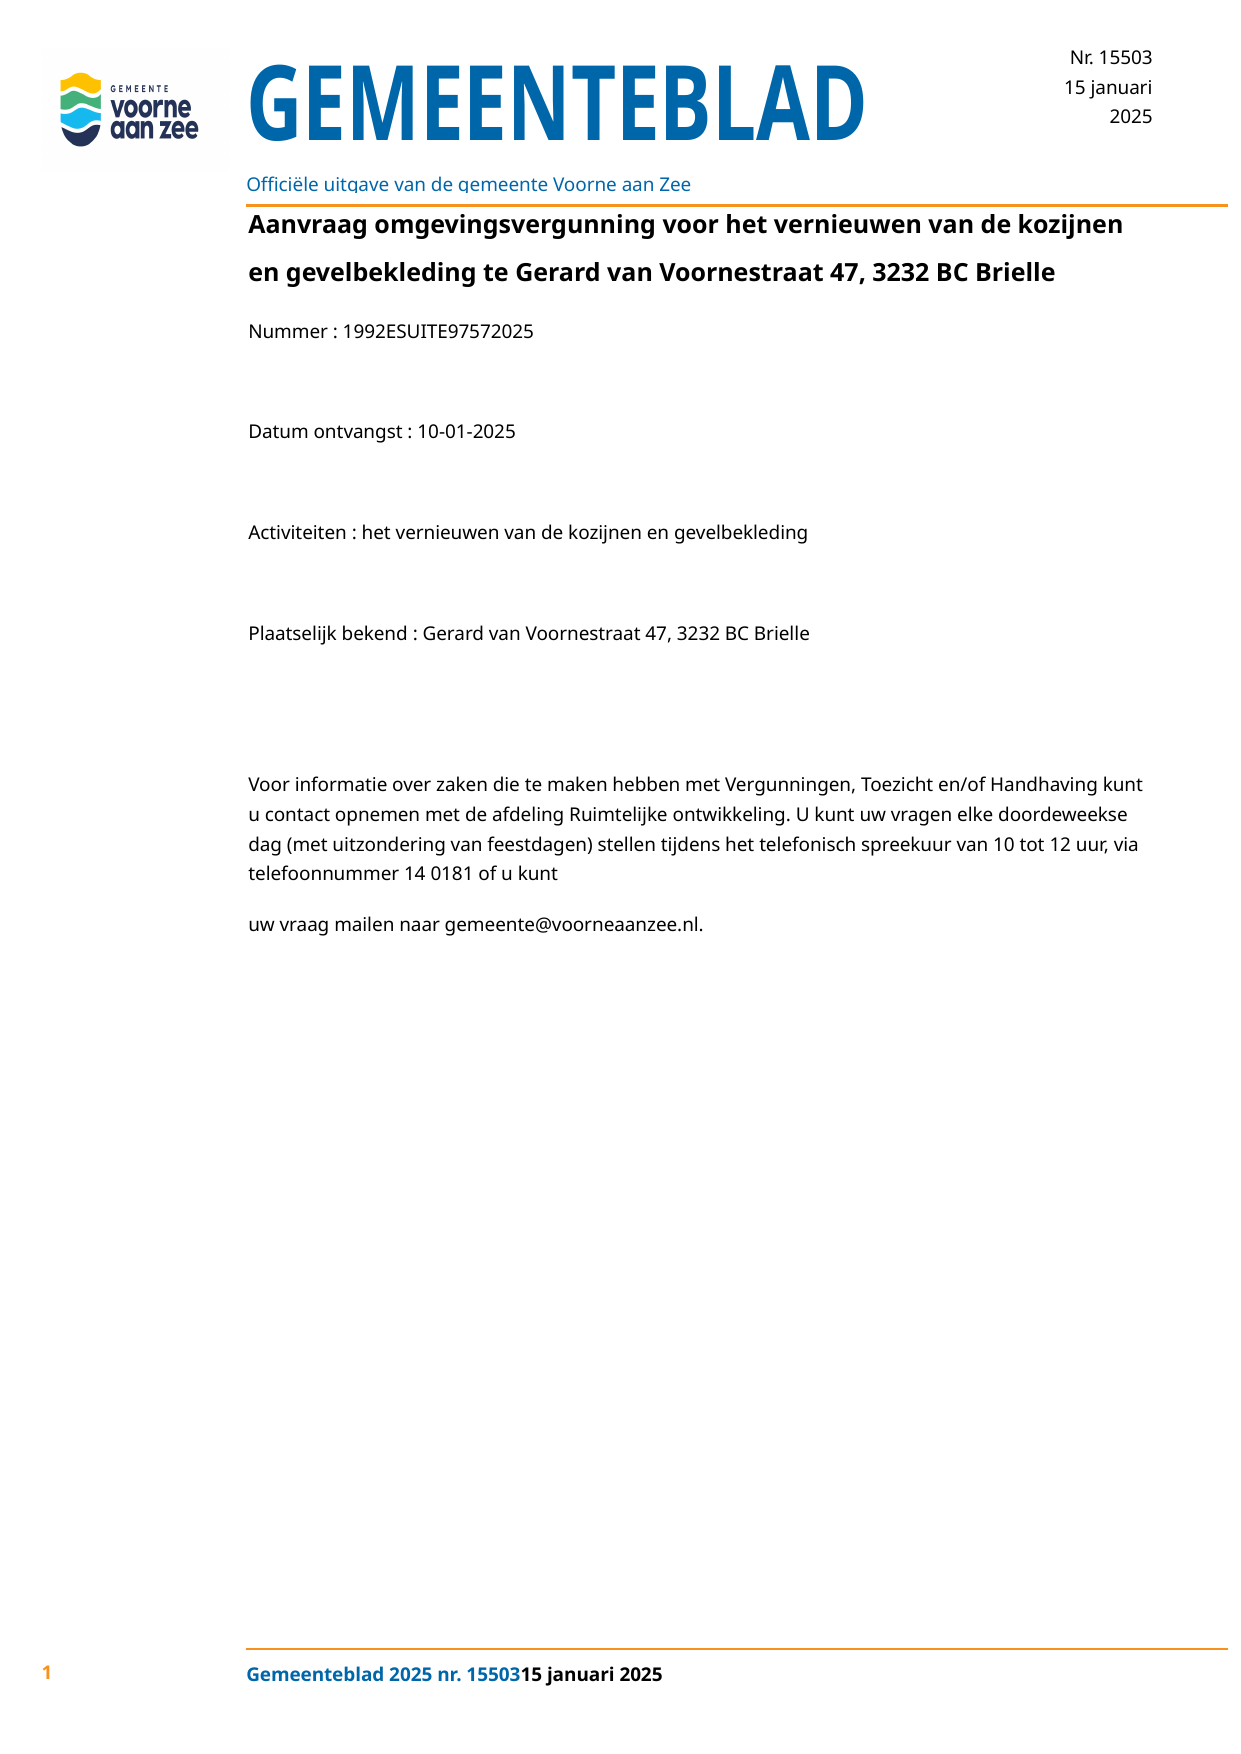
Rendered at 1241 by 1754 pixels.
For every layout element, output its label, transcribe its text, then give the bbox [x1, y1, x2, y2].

text Plaatselijk bekend : Gerard van Voornestraat 47, 3232 BC Brielle [248, 620, 1152, 646]
text Datum ontvangst : 10-01-2025 [248, 419, 1152, 444]
text Voor informatie over zaken die te maken hebben met Vergunningen, Toezicht en/of Handhaving kunt u contact opnemen met de afdeling Ruimtelijke ontwikkeling. U kunt uw vragen elke doordeweekse dag (met uitzondering van feestdagen) stellen tijdens het telefonisch spreekuur van 10 tot 12 uur, via telefoonnummer 14 0181 of u kunt [248, 772, 1152, 886]
picture [41, 47, 231, 172]
text Activiteiten : het vernieuwen van de kozijnen en gevelbekleding [248, 519, 1152, 545]
text Nummer : 1992ESUITE97572025 [248, 318, 1152, 344]
text Aanvraag omgevingsvergunning voor het vernieuwen van de kozijnen en gevelbekleding te Gerard van Voornestraat 47, 3232 BC Brielle [248, 207, 1152, 288]
text uw vraag mailen naar gemeente@voorneaanzee.nl. [248, 911, 1152, 937]
